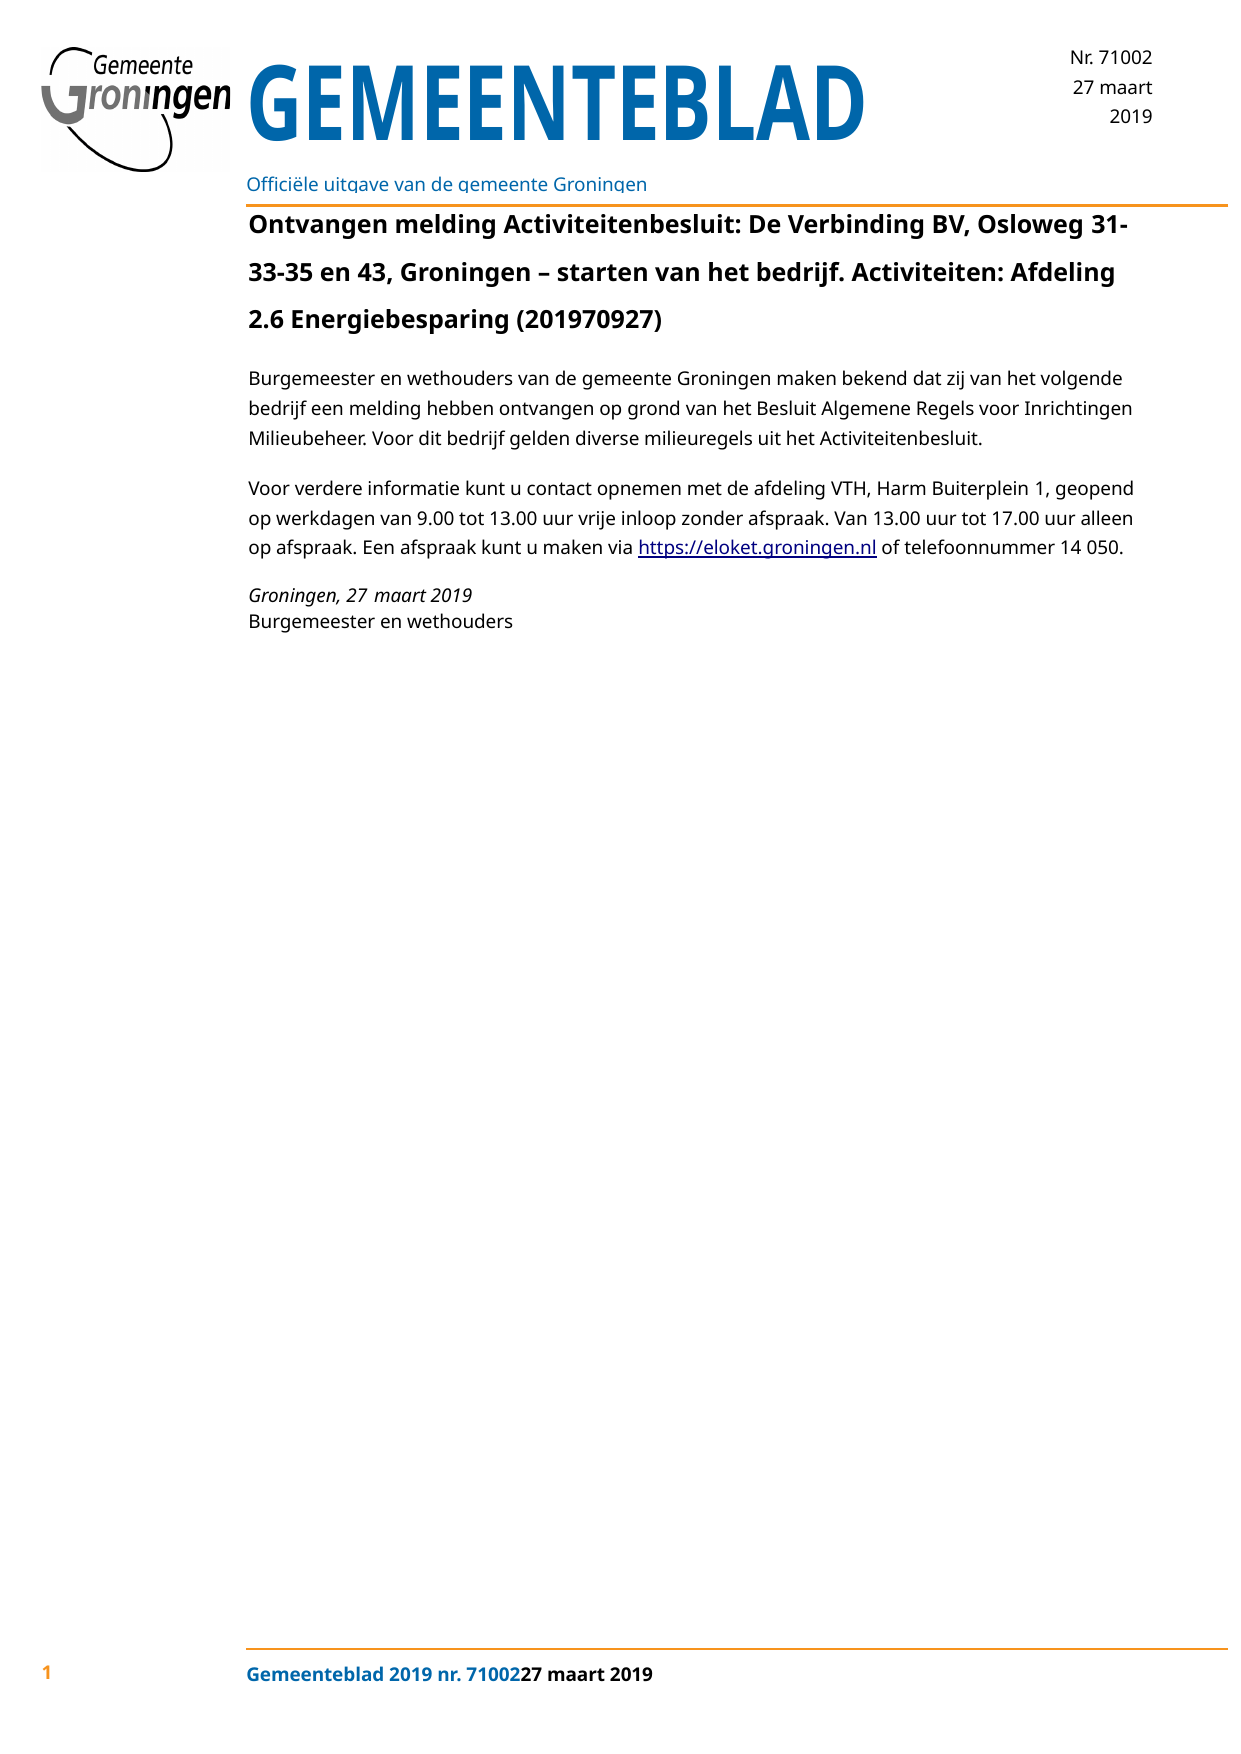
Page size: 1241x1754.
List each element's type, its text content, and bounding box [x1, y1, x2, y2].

text Ontvangen melding Activiteitenbesluit: De Verbinding BV, Osloweg 31-33-35 en 43, Groningen – starten van het bedrijf. Activiteiten: Afdeling 2.6 Energiebesparing (201970927) [248, 207, 1152, 336]
text Burgemeester en wethouders [248, 608, 1152, 633]
picture [41, 47, 231, 172]
text Voor verdere informatie kunt u contact opnemen met de afdeling VTH, Harm Buiterplein 1, geopend op werkdagen van 9.00 tot 13.00 uur vrije inloop zonder afspraak. Van 13.00 uur tot 17.00 uur alleen op afspraak. Een afspraak kunt u maken via https://eloket.groningen.nl of telefoonnummer 14 050. [248, 475, 1152, 560]
text Groningen, 27 maart 2019 [248, 582, 1152, 608]
text Burgemeester en wethouders van de gemeente Groningen maken bekend dat zij van het volgende bedrijf een melding hebben ontvangen op grond van het Besluit Algemene Regels voor Inrichtingen Milieubeheer. Voor dit bedrijf gelden diverse milieuregels uit het Activiteitenbesluit. [248, 366, 1152, 450]
